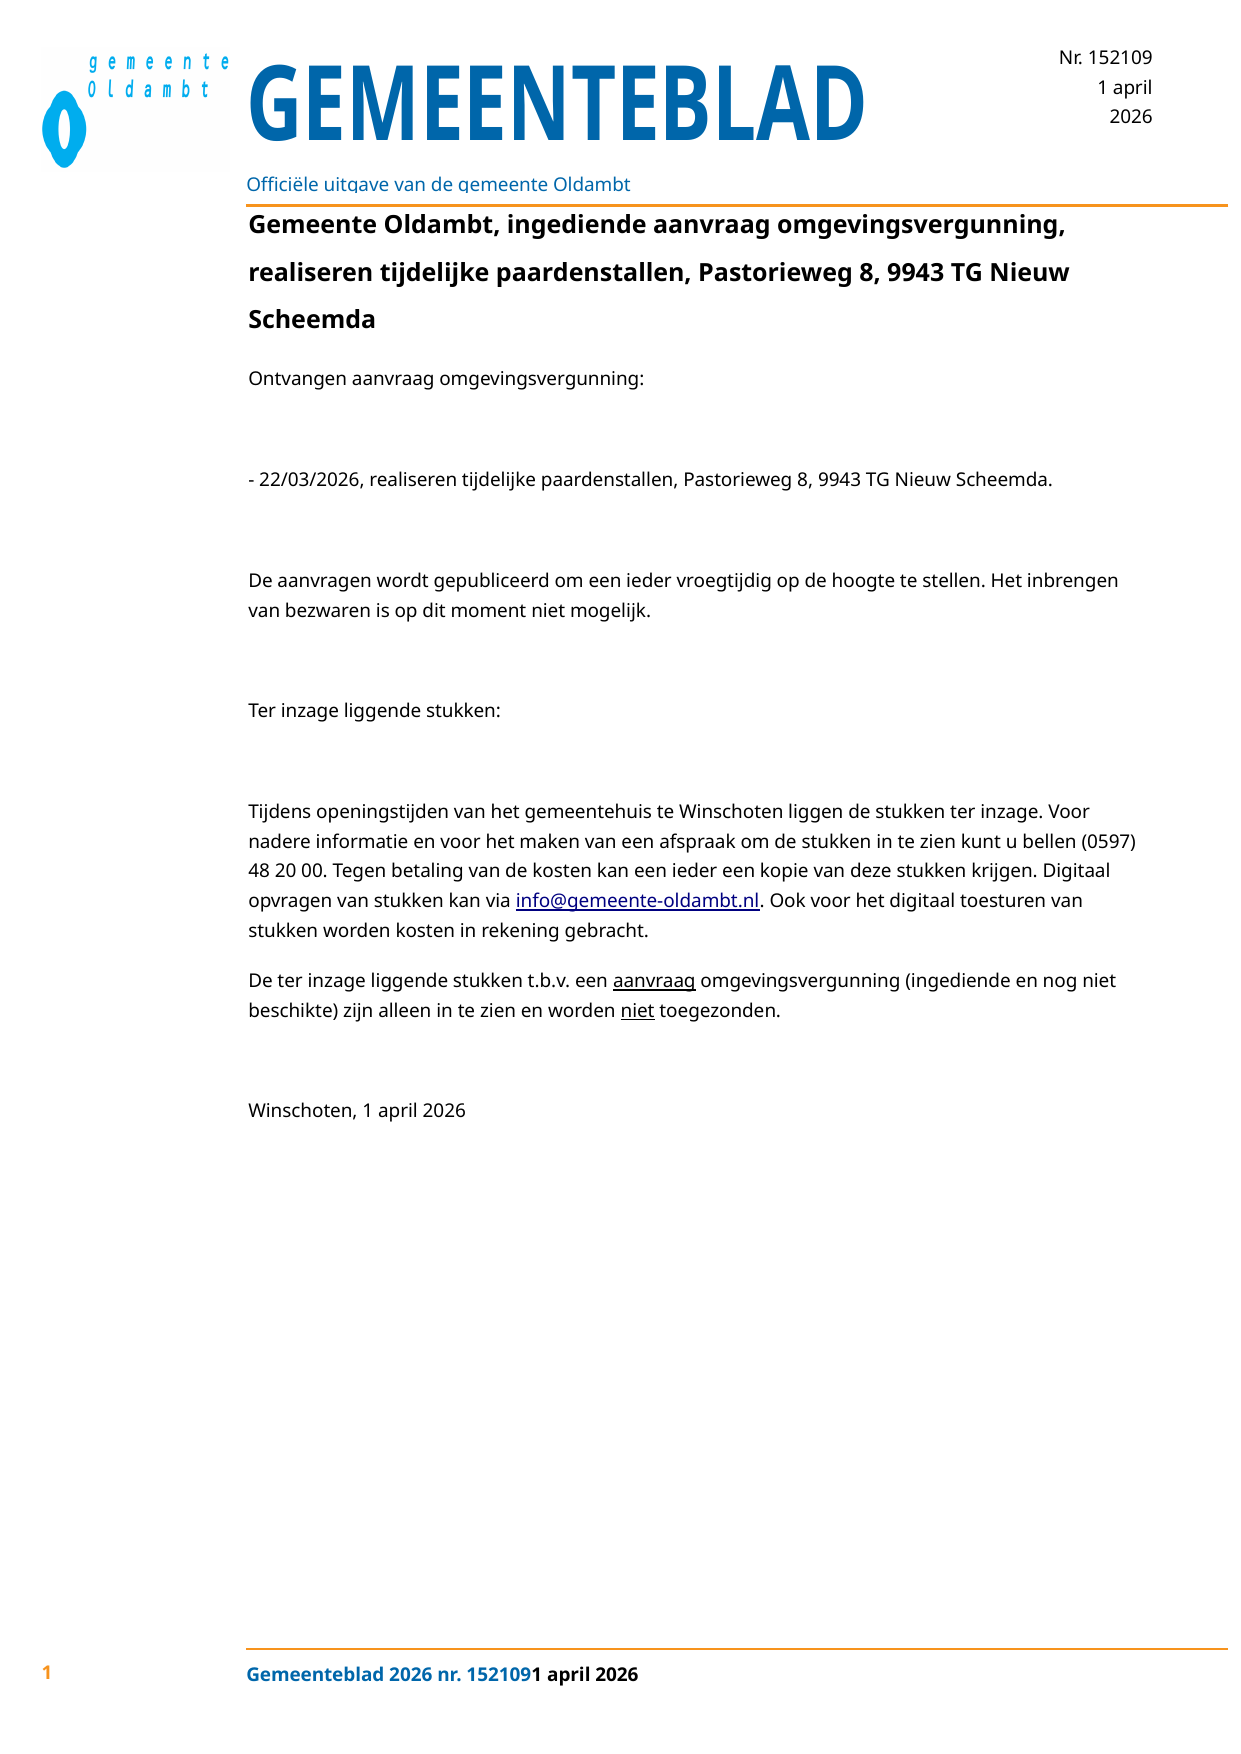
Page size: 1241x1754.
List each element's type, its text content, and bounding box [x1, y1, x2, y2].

text Gemeente Oldambt, ingediende aanvraag omgevingsvergunning, realiseren tijdelijke paardenstallen, Pastorieweg 8, 9943 TG Nieuw Scheemda [248, 207, 1152, 336]
text Tijdens openingstijden van het gemeentehuis te Winschoten liggen de stukken ter inzage. Voor nadere informatie en voor het maken van een afspraak om de stukken in te zien kunt u bellen (0597) 48 20 00. Tegen betaling van de kosten kan een ieder een kopie van deze stukken krijgen. Digitaal opvragen van stukken kan via info@gemeente-oldambt.nl. Ook voor het digitaal toesturen van stukken worden kosten in rekening gebracht. [248, 798, 1152, 942]
picture [41, 47, 231, 172]
text Ontvangen aanvraag omgevingsvergunning: [248, 366, 1152, 391]
text De ter inzage liggende stukken t.b.v. een aanvraag omgevingsvergunning (ingediende en nog niet beschikte) zijn alleen in te zien en worden niet toegezonden. [248, 967, 1152, 1022]
text - 22/03/2026, realiseren tijdelijke paardenstallen, Pastorieweg 8, 9943 TG Nieuw Scheemda. [248, 466, 1152, 492]
text Winschoten, 1 april 2026 [248, 1098, 1152, 1123]
text Ter inzage liggende stukken: [248, 698, 1152, 723]
text De aanvragen wordt gepubliceerd om een ieder vroegtijdig op de hoogte te stellen. Het inbrengen van bezwaren is op dit moment niet mogelijk. [248, 567, 1152, 622]
